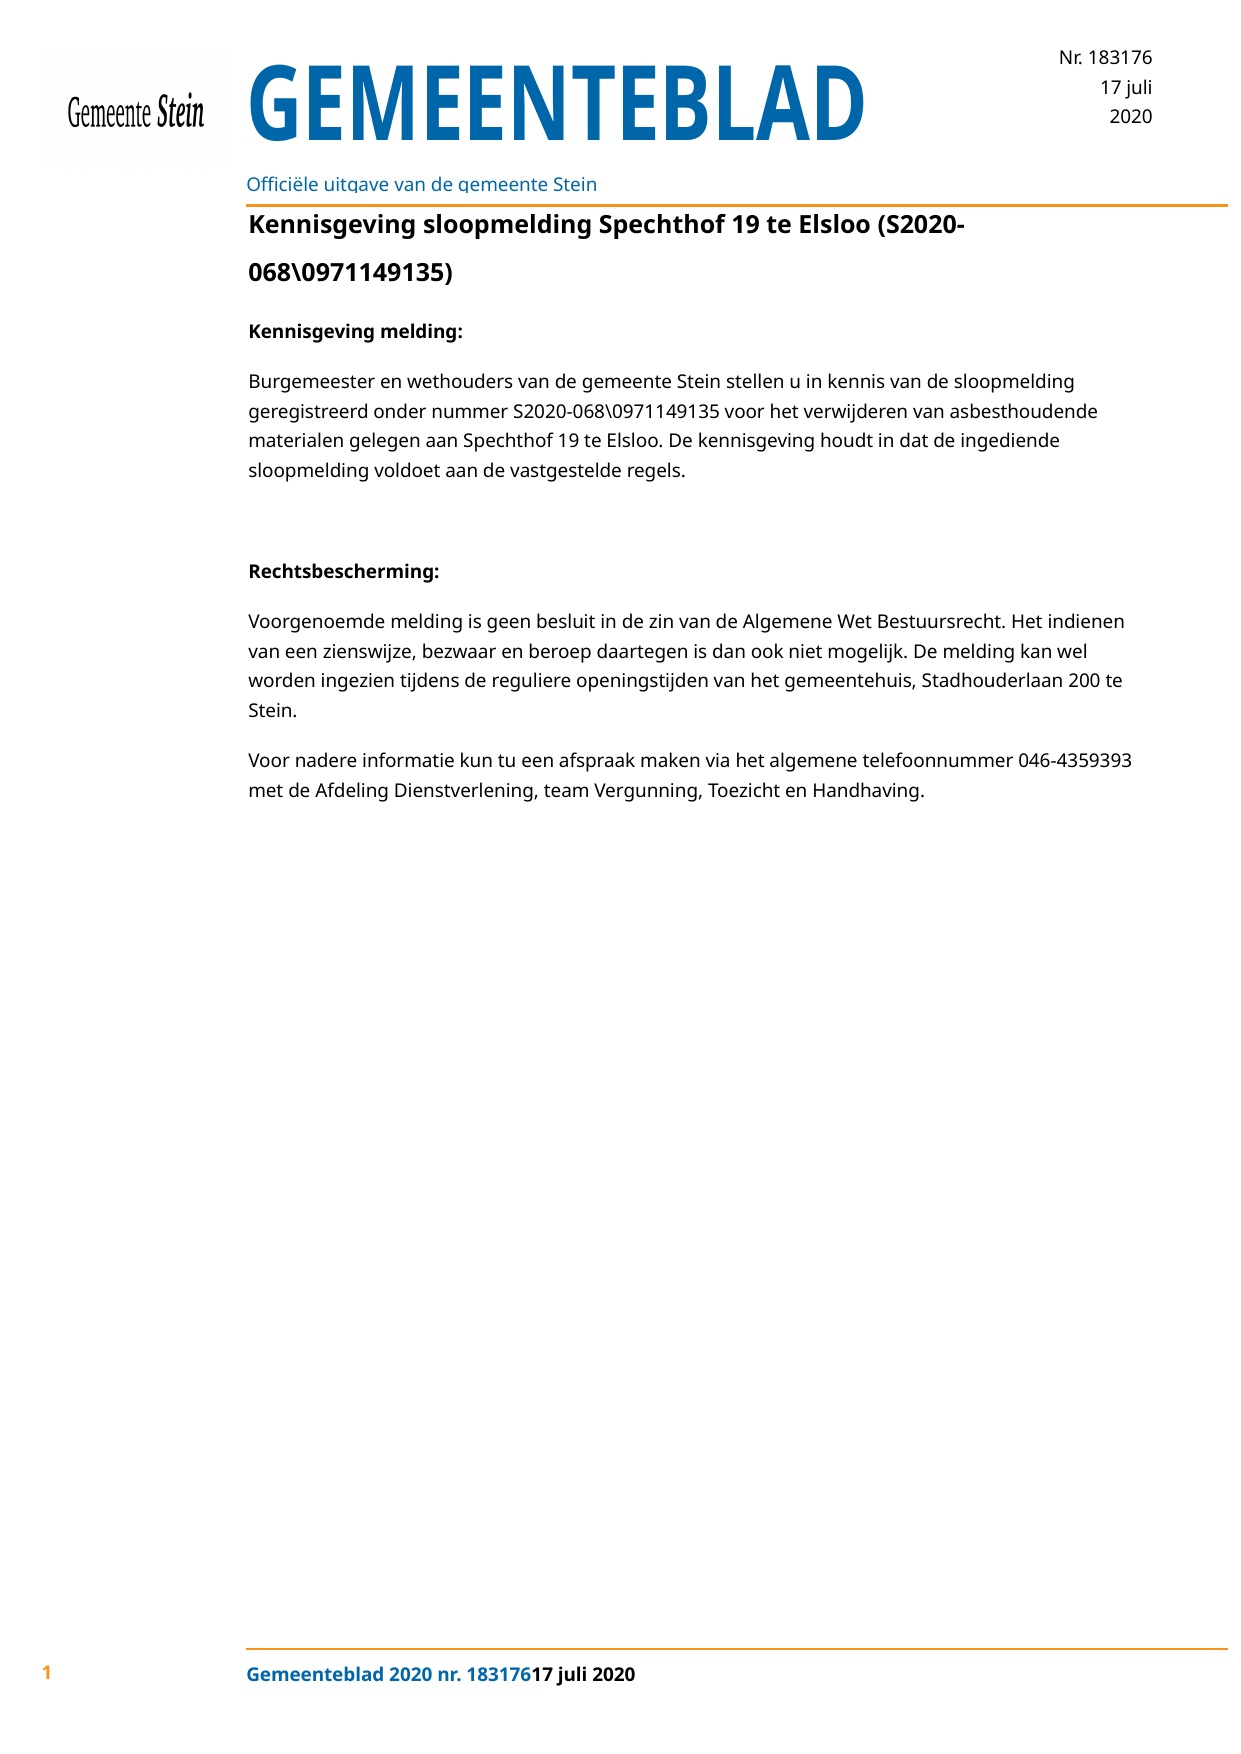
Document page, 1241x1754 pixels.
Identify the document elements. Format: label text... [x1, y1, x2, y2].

text Voor nadere informatie kun tu een afspraak maken via het algemene telefoonnummer 046-4359393 met de Afdeling Dienstverlening, team Vergunning, Toezicht en Handhaving. [248, 747, 1152, 803]
text Rechtsbescherming: [248, 558, 1152, 584]
text Voorgenoemde melding is geen besluit in de zin van de Algemene Wet Bestuursrecht. Het indienen van een zienswijze, bezwaar en beroep daartegen is dan ook niet mogelijk. De melding kan wel worden ingezien tijdens de reguliere openingstijden van het gemeentehuis, Stadhouderlaan 200 te Stein. [248, 608, 1152, 723]
text Burgemeester en wethouders van de gemeente Stein stellen u in kennis van de sloopmelding geregistreerd onder nummer S2020-068\0971149135 voor het verwijderen van asbesthoudende materialen gelegen aan Spechthof 19 te Elsloo. De kennisgeving houdt in dat de ingediende sloopmelding voldoet aan de vastgestelde regels. [248, 368, 1152, 483]
picture [41, 47, 231, 172]
text Kennisgeving sloopmelding Spechthof 19 te Elsloo (S2020-068\0971149135) [248, 207, 1152, 288]
text Kennisgeving melding: [248, 318, 1152, 344]
